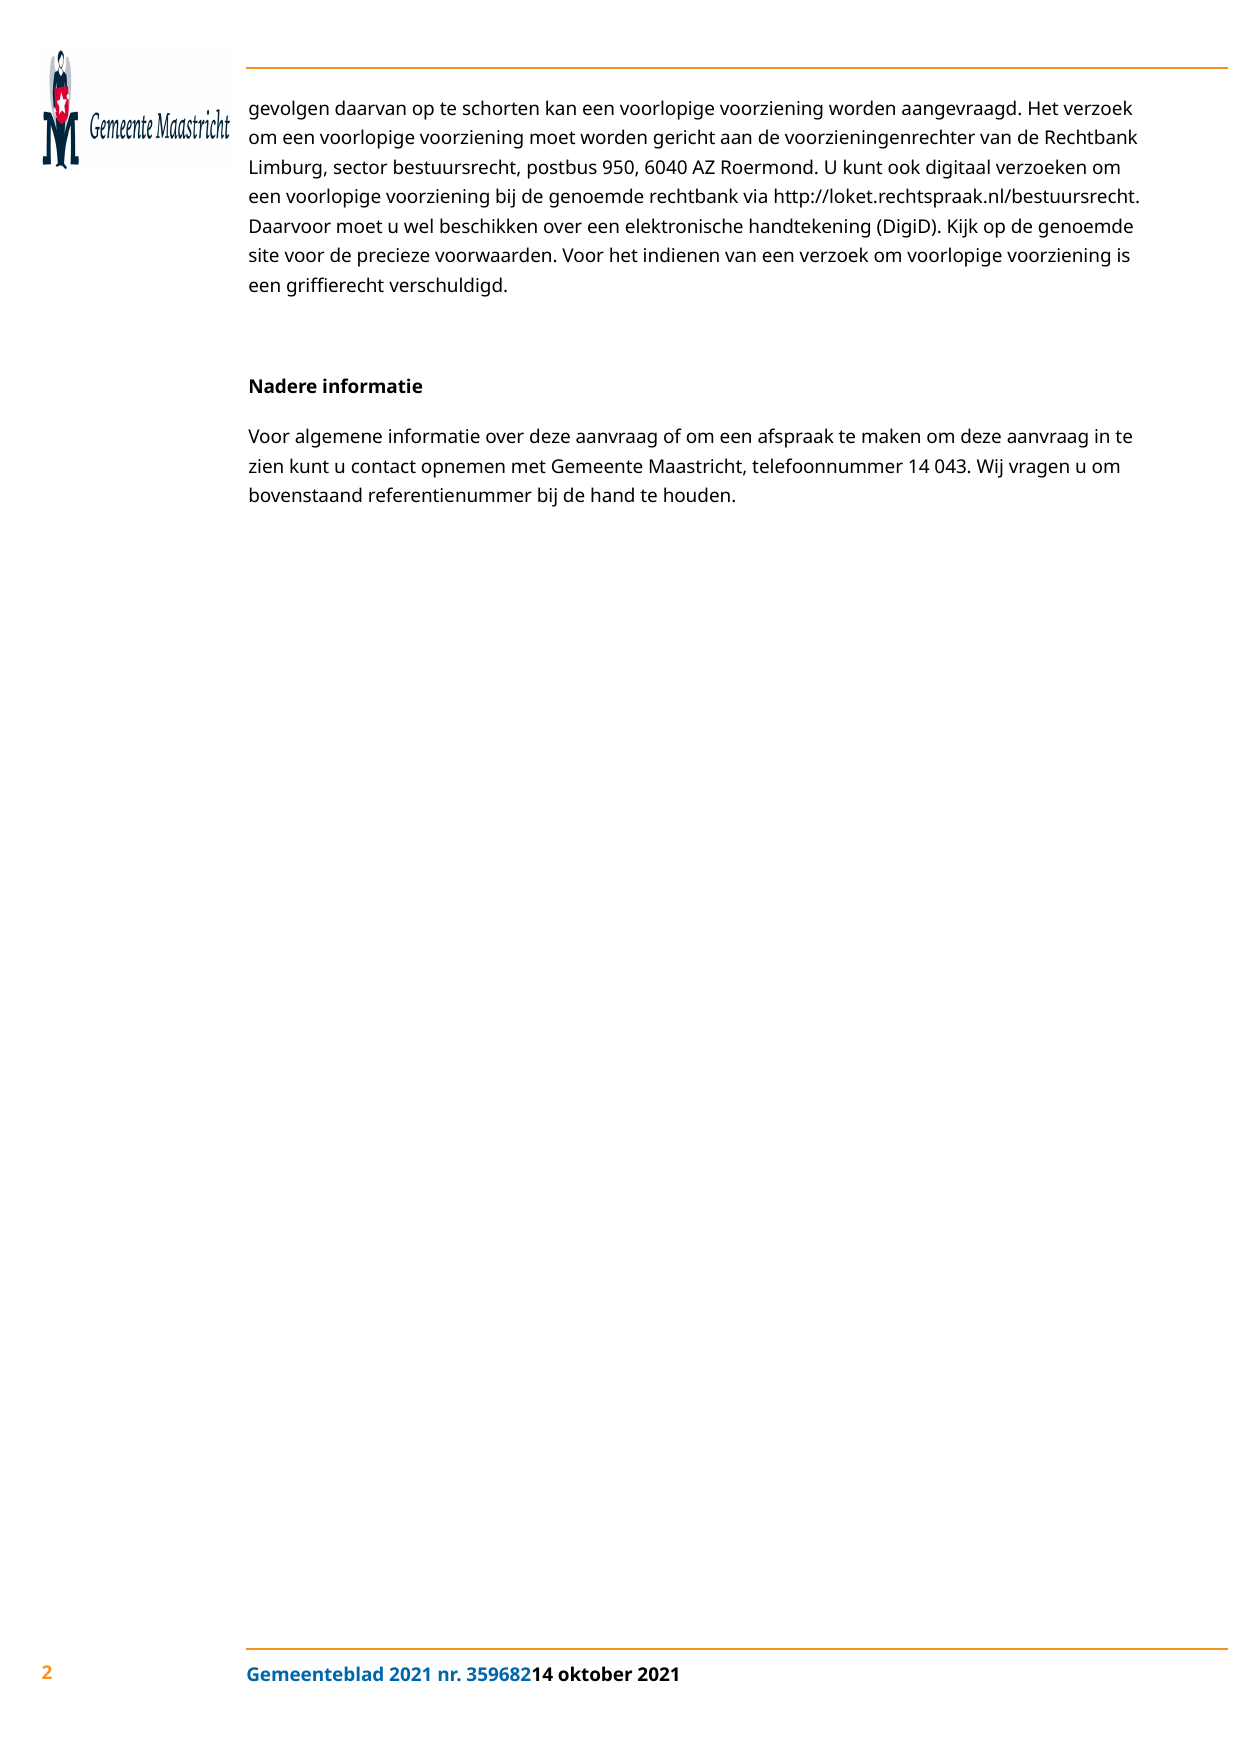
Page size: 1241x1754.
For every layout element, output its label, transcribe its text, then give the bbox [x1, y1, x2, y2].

text Nadere informatie [248, 373, 1152, 399]
text Voor algemene informatie over deze aanvraag of om een afspraak te maken om deze aanvraag in te zien kunt u contact opnemen met Gemeente Maastricht, telefoonnummer 14 043. Wij vragen u om bovenstaand referentienummer bij de hand te houden. [248, 423, 1152, 508]
text gevolgen daarvan op te schorten kan een voorlopige voorziening worden aangevraagd. Het verzoek om een voorlopige voorziening moet worden gericht aan de voorzieningenrechter van de Rechtbank Limburg, sector bestuursrecht, postbus 950, 6040 AZ Roermond. U kunt ook digitaal verzoeken om een voorlopige voorziening bij de genoemde rechtbank via http://loket.rechtspraak.nl/bestuursrecht. Daarvoor moet u wel beschikken over een elektronische handtekening (DigiD). Kijk op de genoemde site voor de precieze voorwaarden. Voor het indienen van een verzoek om voorlopige voorziening is een griffierecht verschuldigd. [248, 95, 1152, 298]
picture [41, 47, 231, 172]
